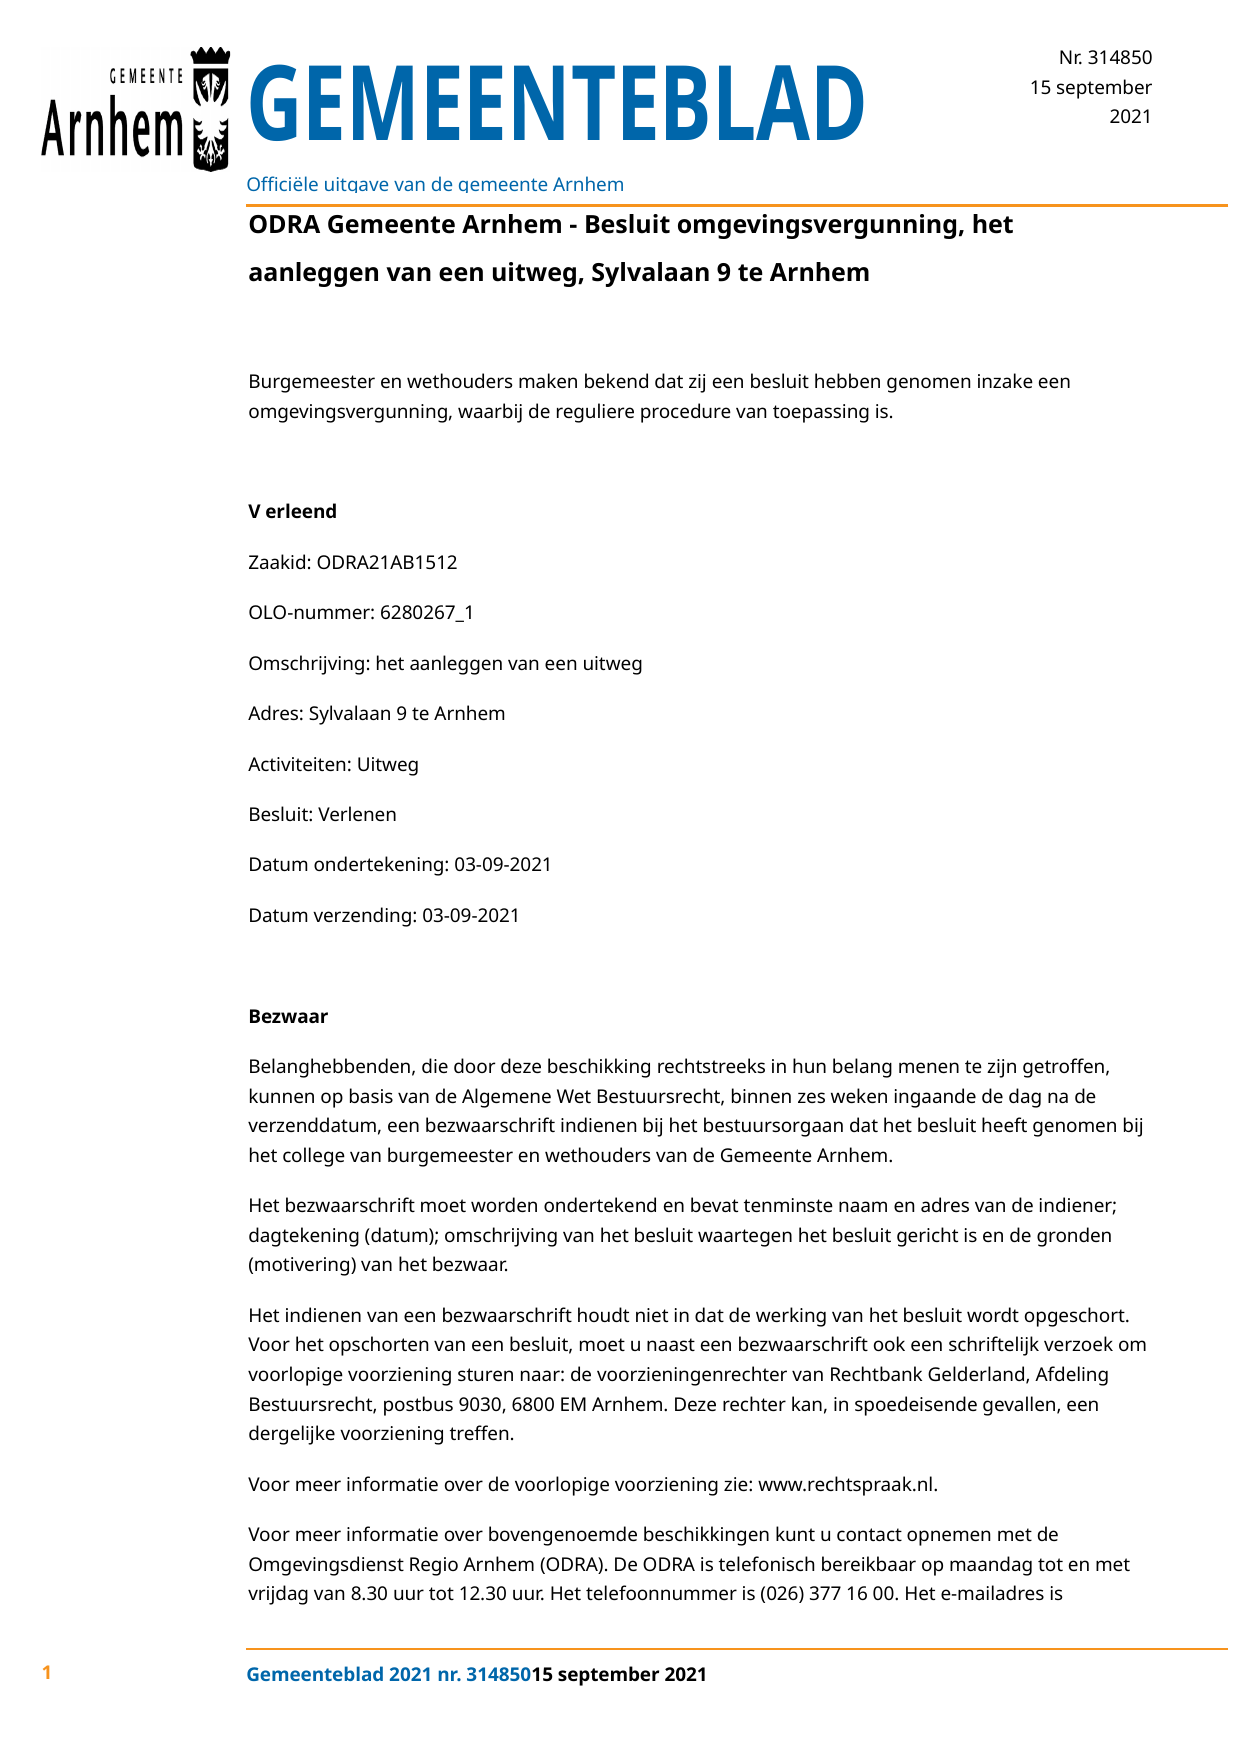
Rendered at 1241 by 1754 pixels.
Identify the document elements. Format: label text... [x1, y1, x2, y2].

text Omschrijving: het aanleggen van een uitweg [248, 650, 1152, 676]
text OLO-nummer: 6280267_1 [248, 599, 1152, 625]
text Burgemeester en wethouders maken bekend dat zij een besluit hebben genomen inzake een omgevingsvergunning, waarbij de reguliere procedure van toepassing is. [248, 368, 1152, 424]
text Belanghebbenden, die door deze beschikking rechtstreeks in hun belang menen te zijn getroffen, kunnen op basis van de Algemene Wet Bestuursrecht, binnen zes weken ingaande de dag na de verzenddatum, een bezwaarschrift indienen bij het bestuursorgaan dat het besluit heeft genomen bij het college van burgemeester en wethouders van de Gemeente Arnhem. [248, 1053, 1152, 1168]
text Datum ondertekening: 03-09-2021 [248, 852, 1152, 877]
text V erleend [248, 499, 1152, 524]
text ODRA Gemeente Arnhem - Besluit omgevingsvergunning, het aanleggen van een uitweg, Sylvalaan 9 te Arnhem [248, 207, 1152, 288]
text Besluit: Verlenen [248, 801, 1152, 827]
text Activiteiten: Uitweg [248, 751, 1152, 777]
text Zaakid: ODRA21AB1512 [248, 549, 1152, 575]
text Het bezwaarschrift moet worden ondertekend en bevat tenminste naam en adres van de indiener; dagtekening (datum); omschrijving van het besluit waartegen het besluit gericht is en de gronden (motivering) van het bezwaar. [248, 1192, 1152, 1277]
text Bezwaar [248, 1003, 1152, 1029]
text Adres: Sylvalaan 9 te Arnhem [248, 700, 1152, 726]
text Het indienen van een bezwaarschrift houdt niet in dat de werking van het besluit wordt opgeschort. Voor het opschorten van een besluit, moet u naast een bezwaarschrift ook een schriftelijk verzoek om voorlopige voorziening sturen naar: de voorzieningenrechter van Rechtbank Gelderland, Afdeling Bestuursrecht, postbus 9030, 6800 EM Arnhem. Deze rechter kan, in spoedeisende gevallen, een dergelijke voorziening treffen. [248, 1302, 1152, 1446]
picture [41, 47, 231, 172]
text Voor meer informatie over de voorlopige voorziening zie: www.rechtspraak.nl. [248, 1471, 1152, 1497]
text Datum verzending: 03-09-2021 [248, 902, 1152, 928]
text Voor meer informatie over bovengenoemde beschikkingen kunt u contact opnemen met de Omgevingsdienst Regio Arnhem (ODRA). De ODRA is telefonisch bereikbaar op maandag tot en met vrijdag van 8.30 uur tot 12.30 uur. Het telefoonnummer is (026) 377 16 00. Het e-mailadres is [248, 1521, 1152, 1606]
